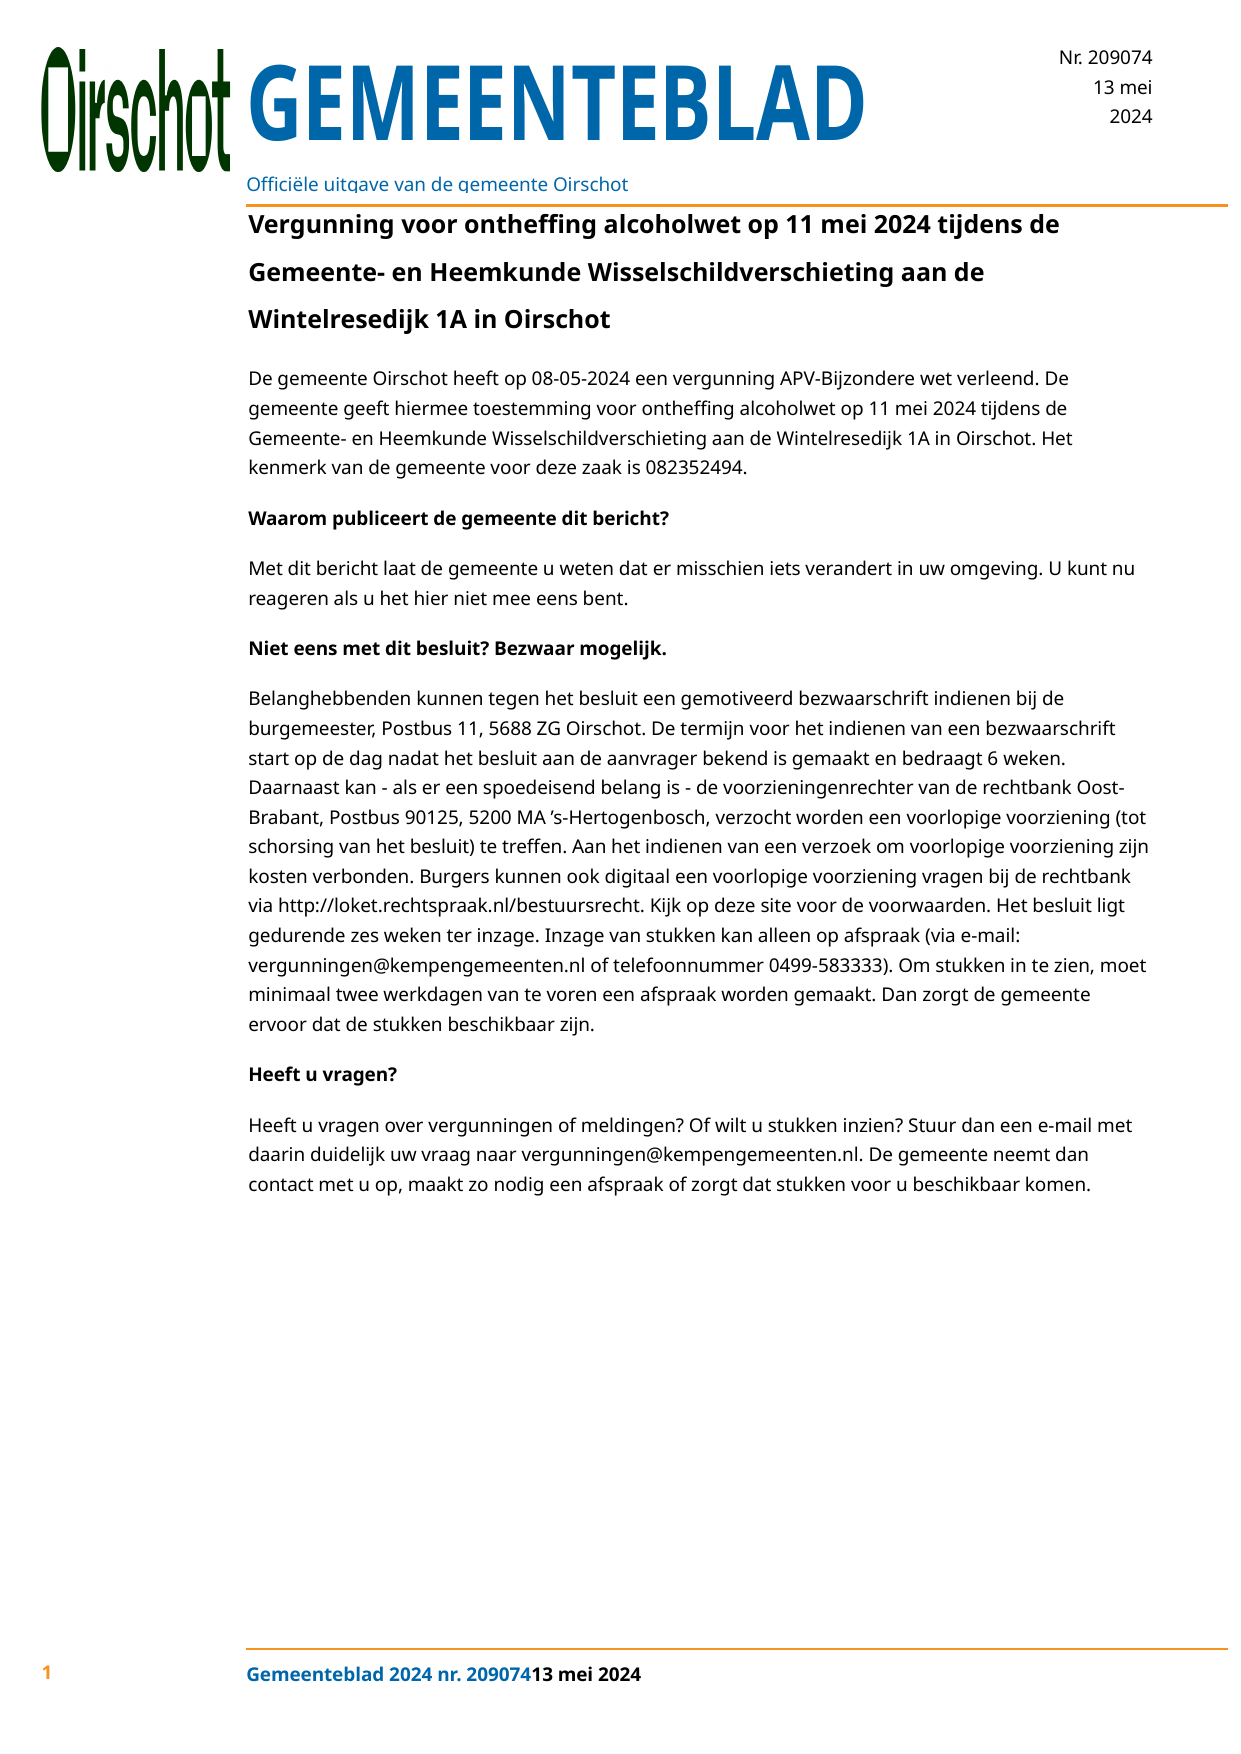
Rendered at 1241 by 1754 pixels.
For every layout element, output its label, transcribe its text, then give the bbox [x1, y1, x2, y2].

text Heeft u vragen? [248, 1061, 1152, 1087]
text De gemeente Oirschot heeft op 08-05-2024 een vergunning APV-Bijzondere wet verleend. De gemeente geeft hiermee toestemming voor ontheffing alcoholwet op 11 mei 2024 tijdens de Gemeente- en Heemkunde Wisselschildverschieting aan de Wintelresedijk 1A in Oirschot. Het kenmerk van de gemeente voor deze zaak is 082352494. [248, 366, 1152, 480]
text Waarom publiceert de gemeente dit bericht? [248, 505, 1152, 530]
text Belanghebbenden kunnen tegen het besluit een gemotiveerd bezwaarschrift indienen bij de burgemeester, Postbus 11, 5688 ZG Oirschot. De termijn voor het indienen van een bezwaarschrift start op de dag nadat het besluit aan de aanvrager bekend is gemaakt en bedraagt 6 weken. Daarnaast kan - als er een spoedeisend belang is - de voorzieningenrechter van de rechtbank Oost-Brabant, Postbus 90125, 5200 MA ’s-Hertogenbosch, verzocht worden een voorlopige voorziening (tot schorsing van het besluit) te treffen. Aan het indienen van een verzoek om voorlopige voorziening zijn kosten verbonden. Burgers kunnen ook digitaal een voorlopige voorziening vragen bij de rechtbank via http://loket.rechtspraak.nl/bestuursrecht. Kijk op deze site voor de voorwaarden. Het besluit ligt gedurende zes weken ter inzage. Inzage van stukken kan alleen op afspraak (via e-mail: vergunningen@kempengemeenten.nl of telefoonnummer 0499-583333). Om stukken in te zien, moet minimaal twee werkdagen van te voren een afspraak worden gemaakt. Dan zorgt de gemeente ervoor dat de stukken beschikbaar zijn. [248, 686, 1152, 1037]
text Vergunning voor ontheffing alcoholwet op 11 mei 2024 tijdens de Gemeente- en Heemkunde Wisselschildverschieting aan de Wintelresedijk 1A in Oirschot [248, 207, 1152, 336]
text Heeft u vragen over vergunningen of meldingen? Of wilt u stukken inzien? Stuur dan een e-mail met daarin duidelijk uw vraag naar vergunningen@kempengemeenten.nl. De gemeente neemt dan contact met u op, maakt zo nodig een afspraak of zorgt dat stukken voor u beschikbaar komen. [248, 1112, 1152, 1197]
picture [41, 47, 231, 172]
text Niet eens met dit besluit? Bezwaar mogelijk. [248, 635, 1152, 661]
text Met dit bericht laat de gemeente u weten dat er misschien iets verandert in uw omgeving. U kunt nu reageren als u het hier niet mee eens bent. [248, 555, 1152, 610]
